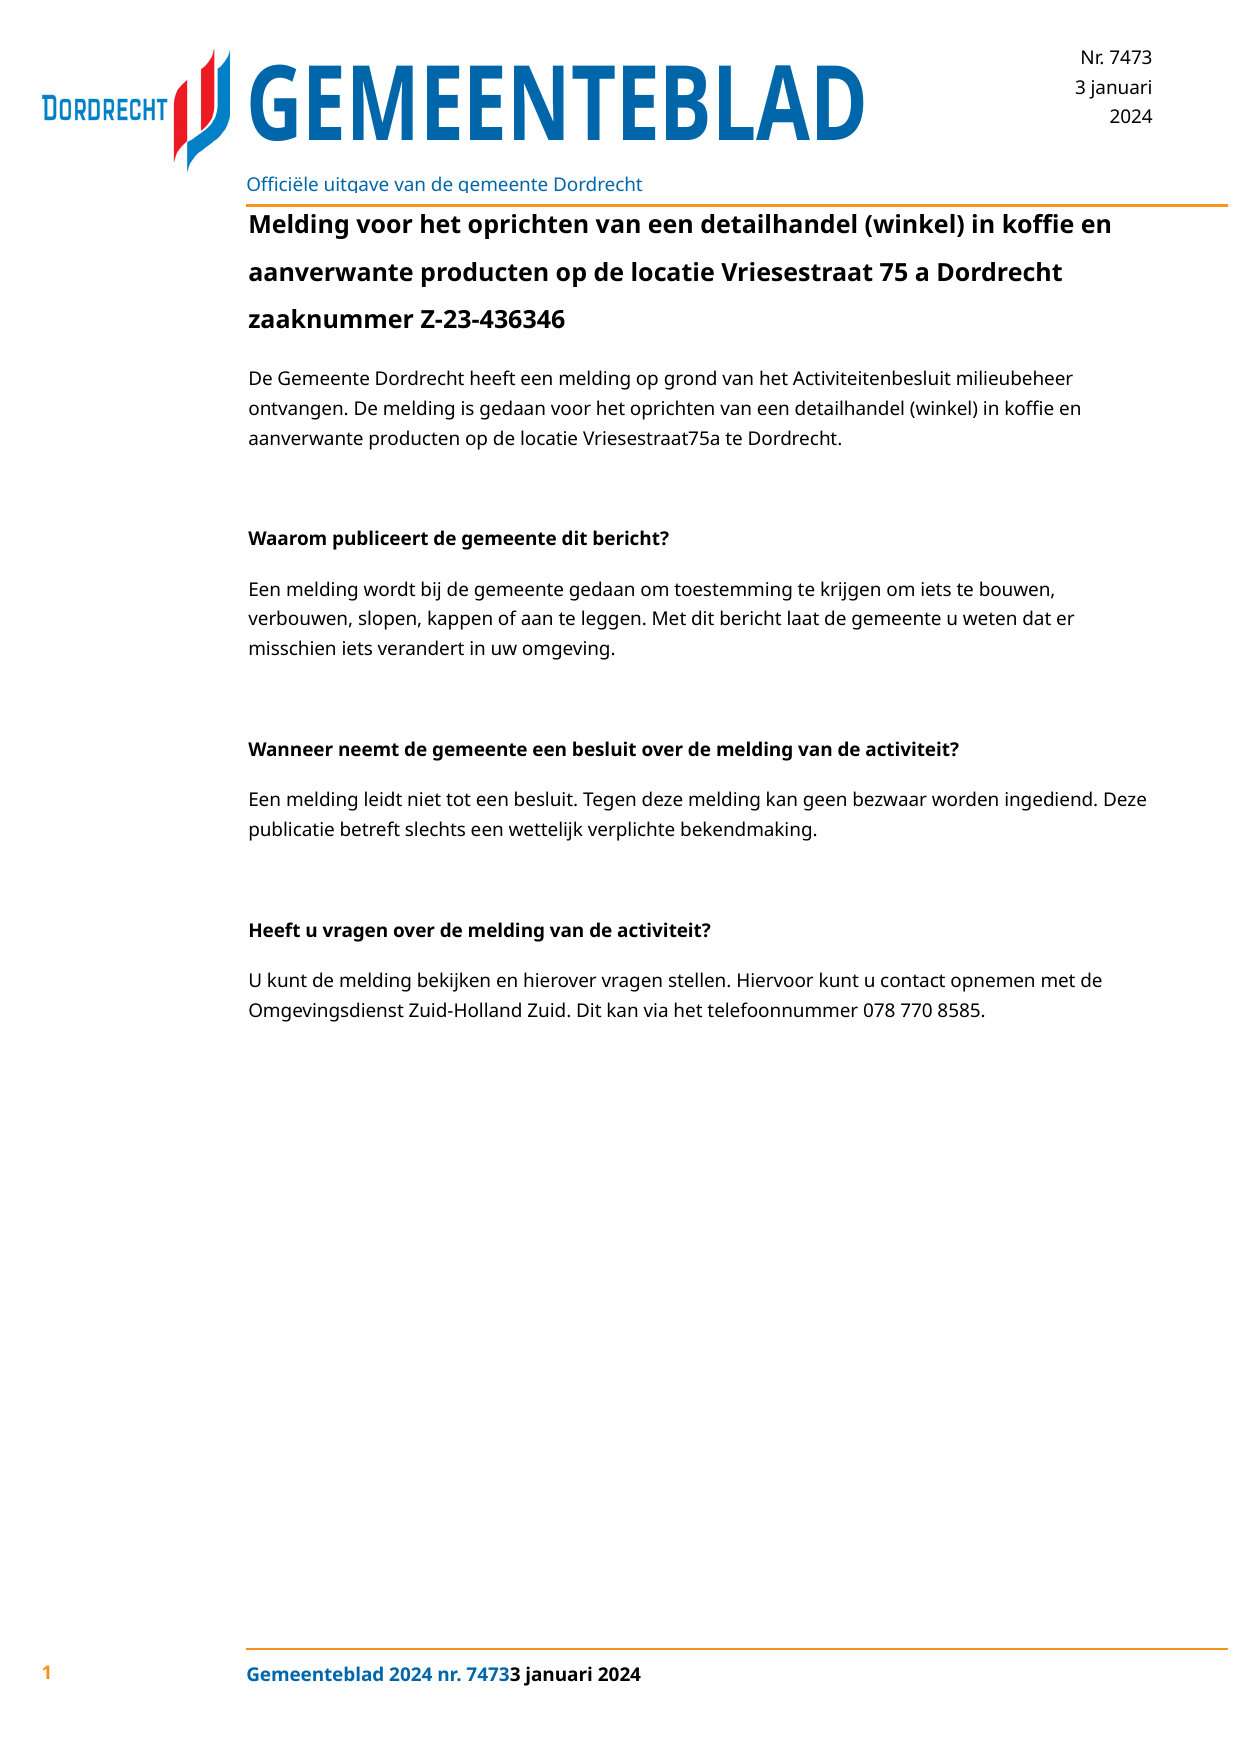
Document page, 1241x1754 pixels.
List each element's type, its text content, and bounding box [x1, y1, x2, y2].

text Melding voor het oprichten van een detailhandel (winkel) in koffie en aanverwante producten op de locatie Vriesestraat 75 a Dordrecht zaaknummer Z-23-436346 [248, 207, 1152, 336]
text De Gemeente Dordrecht heeft een melding op grond van het Activiteitenbesluit milieubeheer ontvangen. De melding is gedaan voor het oprichten van een detailhandel (winkel) in koffie en aanverwante producten op de locatie Vriesestraat75a te Dordrecht. [248, 366, 1152, 450]
text Heeft u vragen over de melding van de activiteit? [248, 917, 1152, 942]
text Wanneer neemt de gemeente een besluit over de melding van de activiteit? [248, 736, 1152, 762]
text Waarom publiceert de gemeente dit bericht? [248, 526, 1152, 551]
text U kunt de melding bekijken en hierover vragen stellen. Hiervoor kunt u contact opnemen met de Omgevingsdienst Zuid-Holland Zuid. Dit kan via het telefoonnummer 078 770 8585. [248, 967, 1152, 1022]
text Een melding leidt niet tot een besluit. Tegen deze melding kan geen bezwaar worden ingediend. Deze publicatie betreft slechts een wettelijk verplichte bekendmaking. [248, 786, 1152, 842]
picture [41, 47, 231, 172]
text Een melding wordt bij de gemeente gedaan om toestemming te krijgen om iets te bouwen, verbouwen, slopen, kappen of aan te leggen. Met dit bericht laat de gemeente u weten dat er misschien iets verandert in uw omgeving. [248, 576, 1152, 661]
